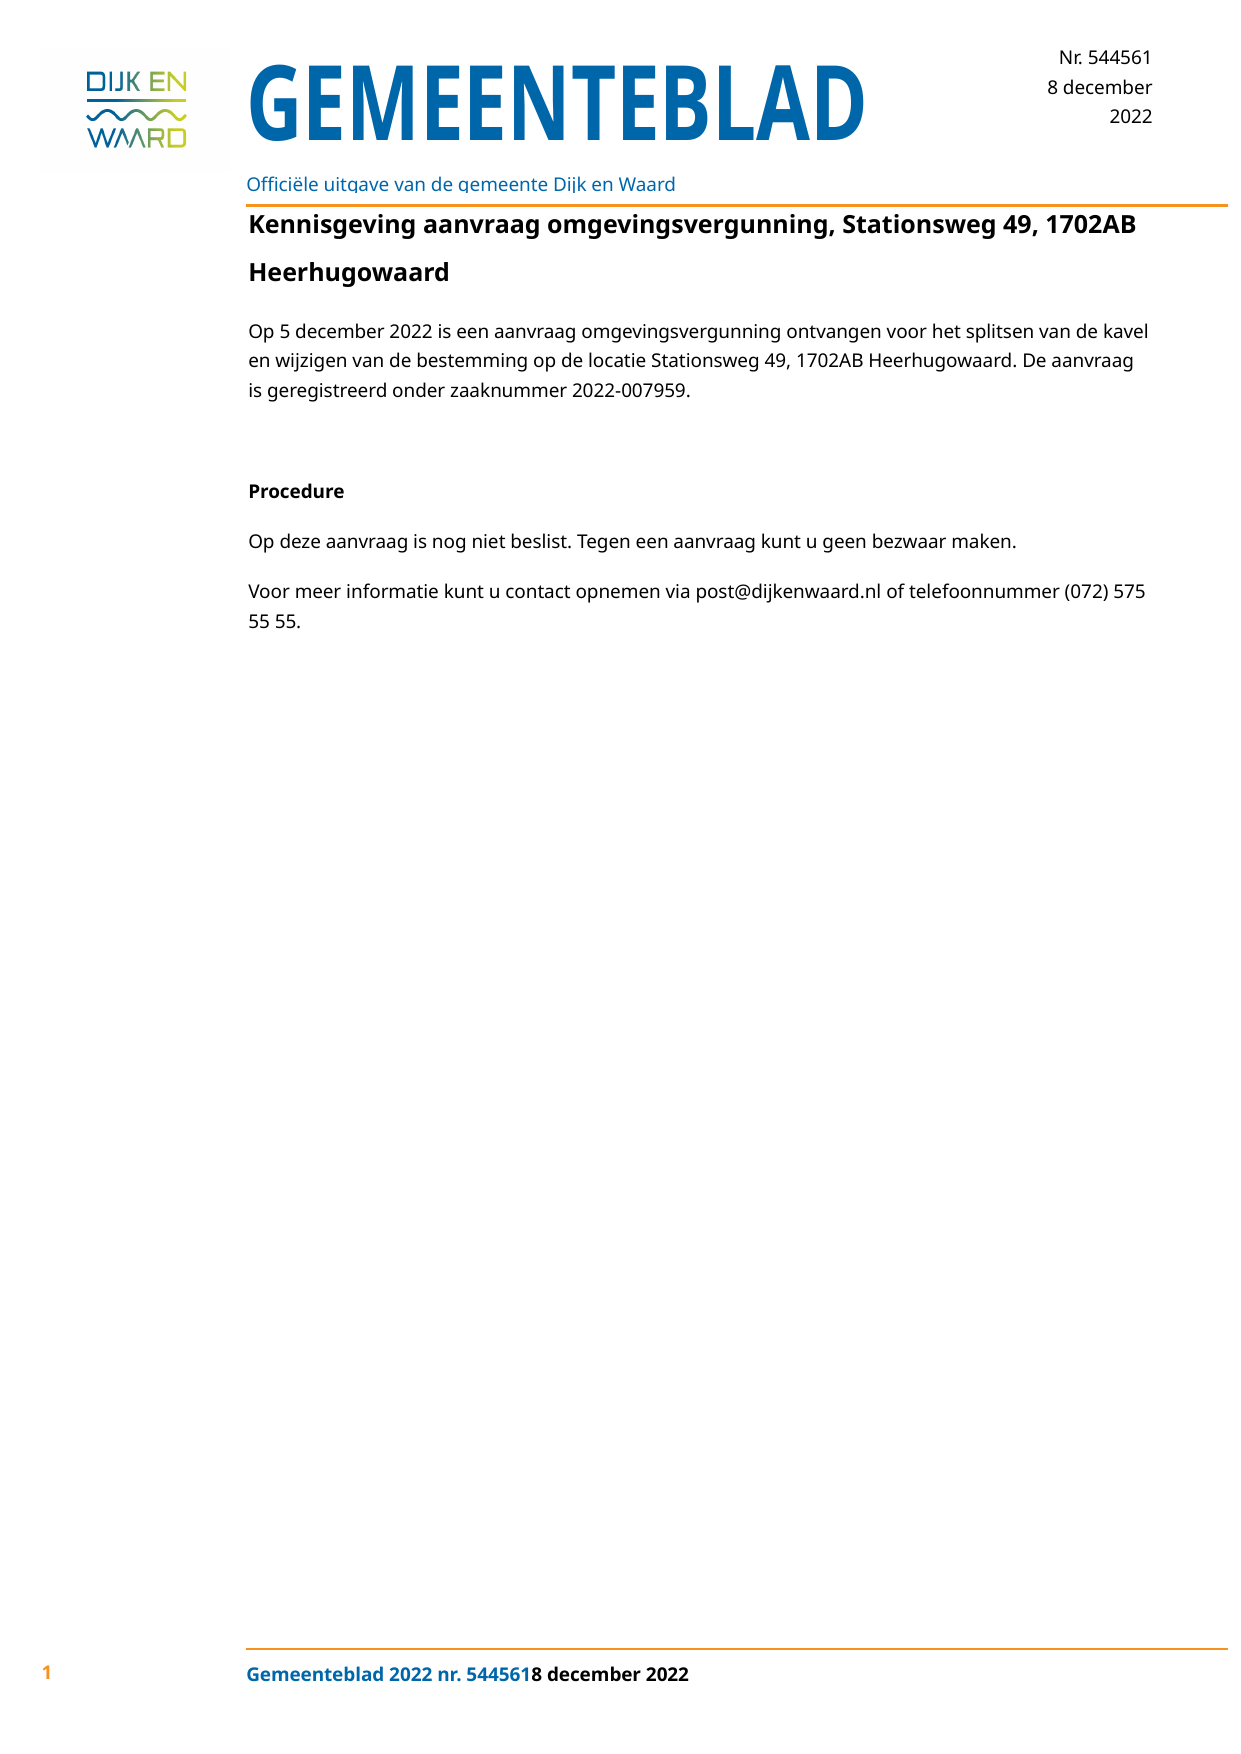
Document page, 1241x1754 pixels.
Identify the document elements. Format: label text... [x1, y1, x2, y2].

text Op deze aanvraag is nog niet beslist. Tegen een aanvraag kunt u geen bezwaar maken. [248, 528, 1152, 554]
picture [41, 47, 231, 172]
text Procedure [248, 478, 1152, 504]
text Voor meer informatie kunt u contact opnemen via post@dijkenwaard.nl of telefoonnummer (072) 575 55 55. [248, 579, 1152, 634]
text Op 5 december 2022 is een aanvraag omgevingsvergunning ontvangen voor het splitsen van de kavel en wijzigen van de bestemming op de locatie Stationsweg 49, 1702AB Heerhugowaard. De aanvraag is geregistreerd onder zaaknummer 2022-007959. [248, 318, 1152, 403]
text Kennisgeving aanvraag omgevingsvergunning, Stationsweg 49, 1702AB Heerhugowaard [248, 207, 1152, 288]
